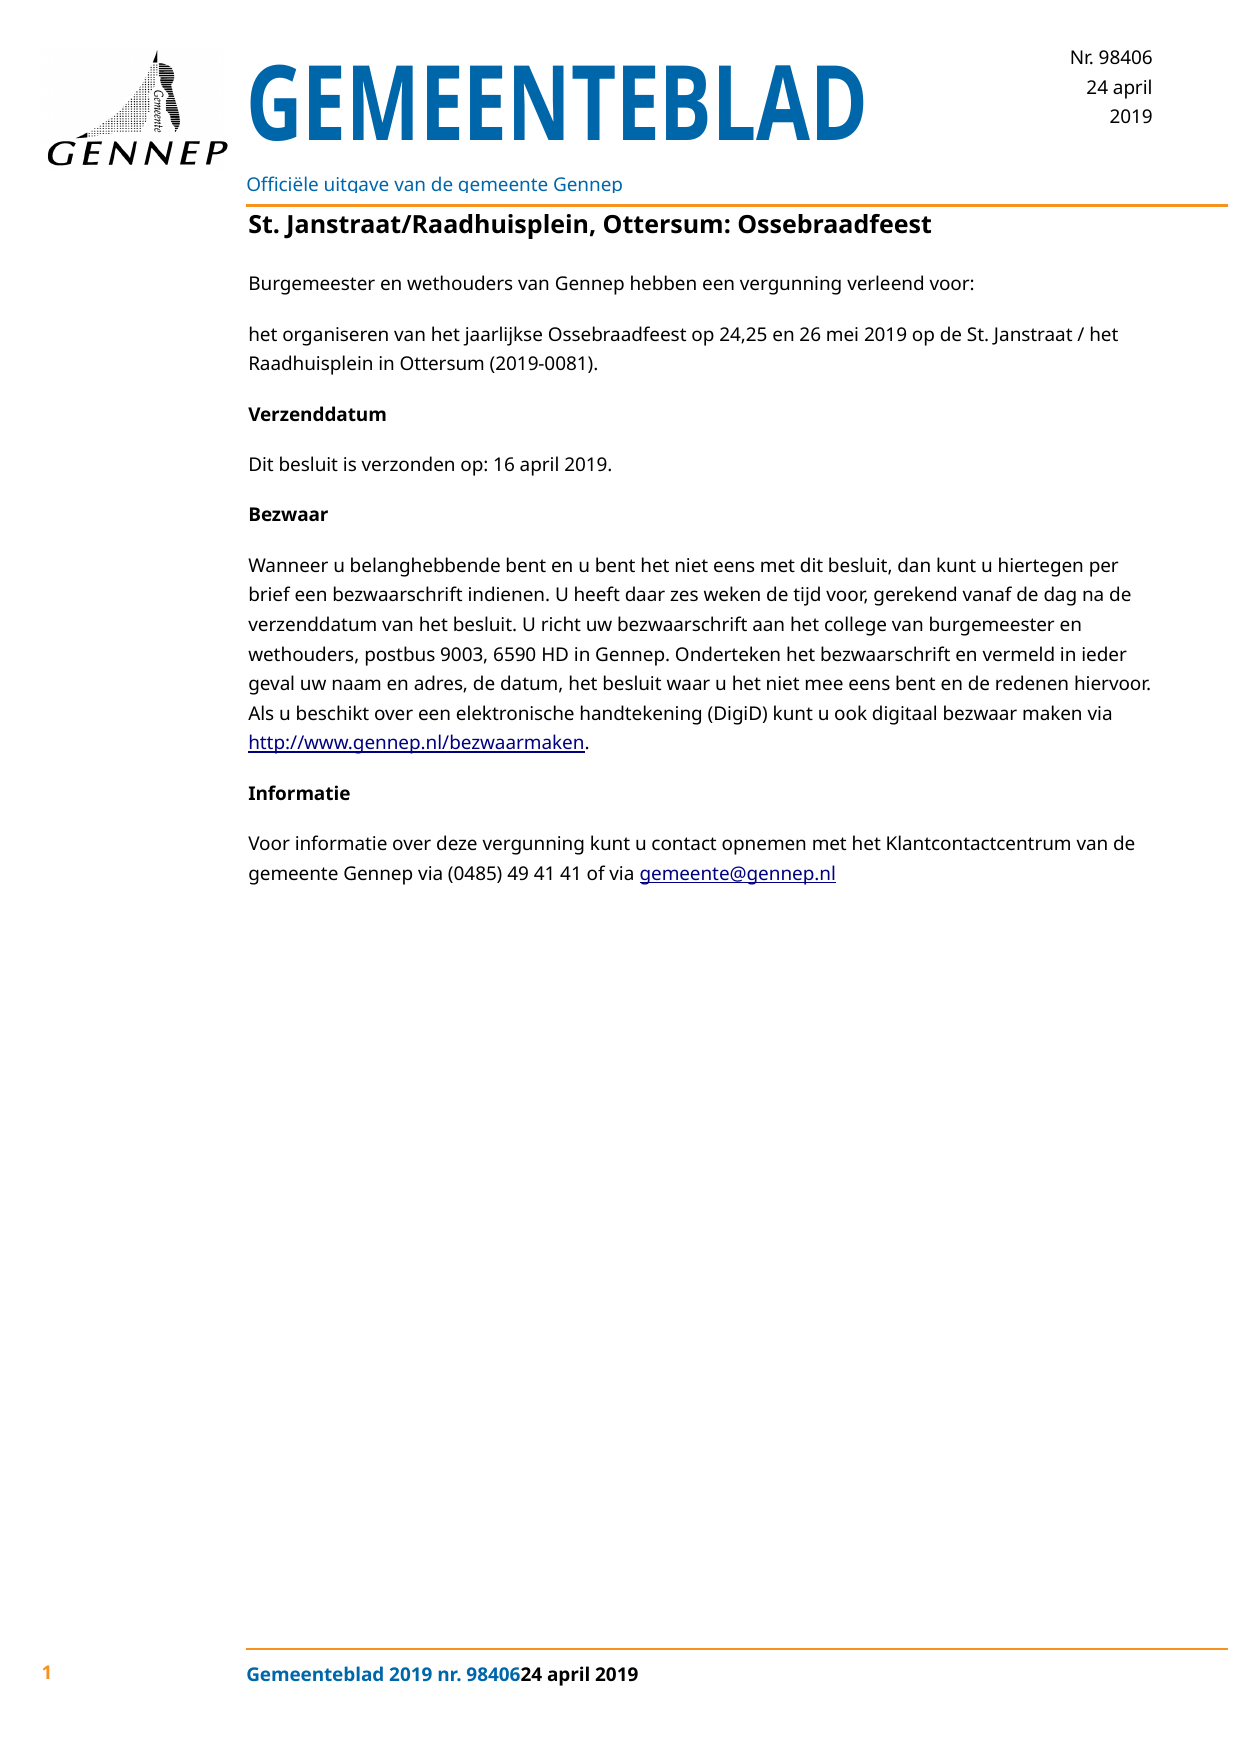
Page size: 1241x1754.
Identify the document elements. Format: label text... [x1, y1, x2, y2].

text Verzenddatum [248, 401, 1152, 426]
text Voor informatie over deze vergunning kunt u contact opnemen met het Klantcontactcentrum van de gemeente Gennep via (0485) 49 41 41 of via gemeente@gennep.nl [248, 830, 1152, 886]
text het organiseren van het jaarlijkse Ossebraadfeest op 24,25 en 26 mei 2019 op de St. Janstraat / het Raadhuisplein in Ottersum (2019-0081). [248, 321, 1152, 376]
text Dit besluit is verzonden op: 16 april 2019. [248, 451, 1152, 477]
text Wanneer u belanghebbende bent en u bent het niet eens met dit besluit, dan kunt u hiertegen per brief een bezwaarschrift indienen. U heeft daar zes weken de tijd voor, gerekend vanaf de dag na de verzenddatum van het besluit. U richt uw bezwaarschrift aan het college van burgemeester en wethouders, postbus 9003, 6590 HD in Gennep. Onderteken het bezwaarschrift en vermeld in ieder geval uw naam en adres, de datum, het besluit waar u het niet mee eens bent en de redenen hiervoor. Als u beschikt over een elektronische handtekening (DigiD) kunt u ook digitaal bezwaar maken via http://www.gennep.nl/bezwaarmaken. [248, 552, 1152, 755]
text Informatie [248, 780, 1152, 806]
picture [41, 47, 231, 172]
text Bezwaar [248, 502, 1152, 527]
text Burgemeester en wethouders van Gennep hebben een vergunning verleend voor: [248, 270, 1152, 296]
text St. Janstraat/Raadhuisplein, Ottersum: Ossebraadfeest [248, 207, 1152, 241]
